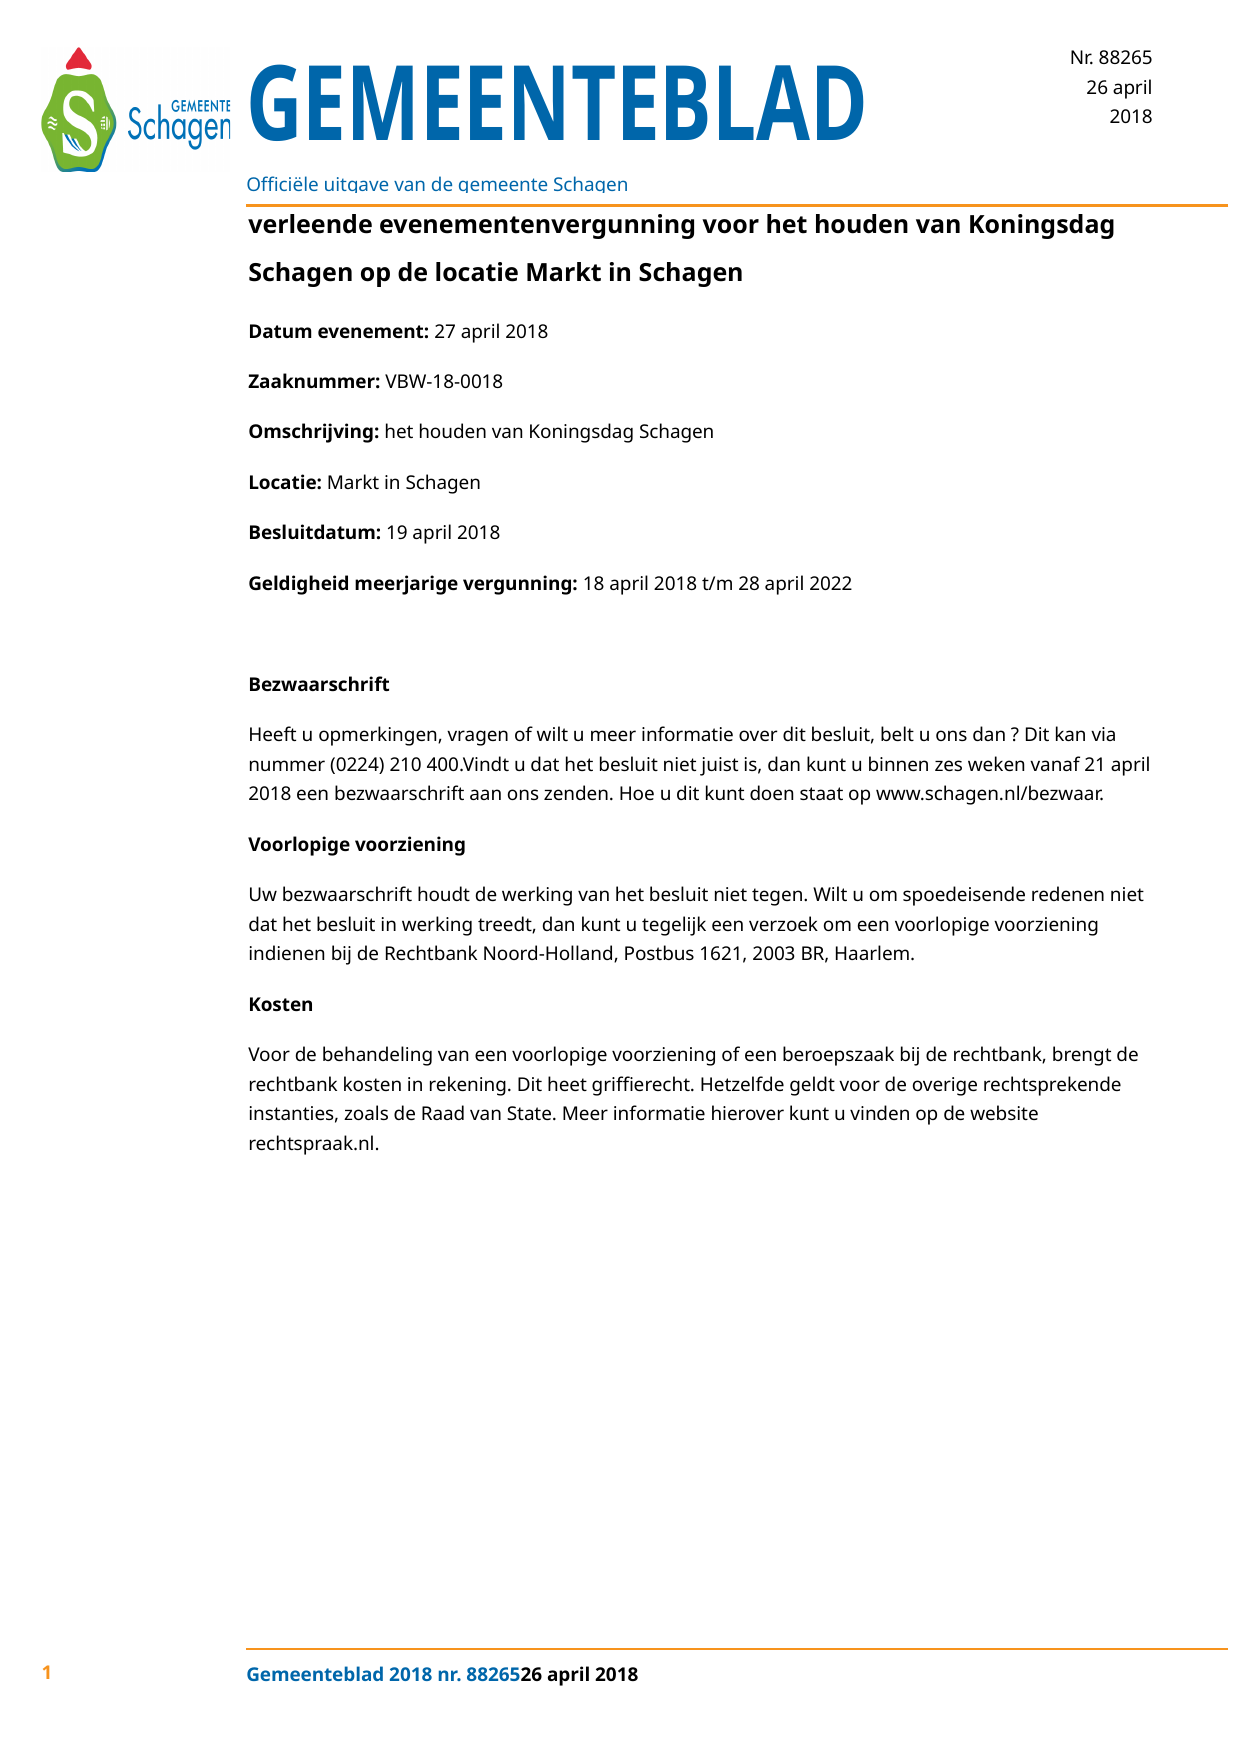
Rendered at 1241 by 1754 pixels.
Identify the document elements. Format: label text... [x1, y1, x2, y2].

text Datum evenement: 27 april 2018 [248, 318, 1152, 344]
text Voorlopige voorziening [248, 831, 1152, 857]
text Locatie: Markt in Schagen [248, 469, 1152, 495]
text Geldigheid meerjarige vergunning: 18 april 2018 t/m 28 april 2022 [248, 570, 1152, 596]
text Omschrijving: het houden van Koningsdag Schagen [248, 419, 1152, 444]
text Uw bezwaarschrift houdt de werking van het besluit niet tegen. Wilt u om spoedeisende redenen niet dat het besluit in werking treedt, dan kunt u tegelijk een verzoek om een voorlopige voorziening indienen bij de Rechtbank Noord-Holland, Postbus 1621, 2003 BR, Haarlem. [248, 881, 1152, 966]
text Zaaknummer: VBW-18-0018 [248, 368, 1152, 394]
text Kosten [248, 991, 1152, 1017]
text verleende evenementenvergunning voor het houden van Koningsdag Schagen op de locatie Markt in Schagen [248, 207, 1152, 288]
text Besluitdatum: 19 april 2018 [248, 519, 1152, 545]
text Voor de behandeling van een voorlopige voorziening of een beroepszaak bij de rechtbank, brengt de rechtbank kosten in rekening. Dit heet griffierecht. Hetzelfde geldt voor de overige rechtsprekende instanties, zoals de Raad van State. Meer informatie hierover kunt u vinden op de website rechtspraak.nl. [248, 1041, 1152, 1156]
picture [41, 47, 231, 172]
text Heeft u opmerkingen, vragen of wilt u meer informatie over dit besluit, belt u ons dan ? Dit kan via nummer (0224) 210 400.Vindt u dat het besluit niet juist is, dan kunt u binnen zes weken vanaf 21 april 2018 een bezwaarschrift aan ons zenden. Hoe u dit kunt doen staat op www.schagen.nl/bezwaar. [248, 721, 1152, 806]
text Bezwaarschrift [248, 671, 1152, 697]
